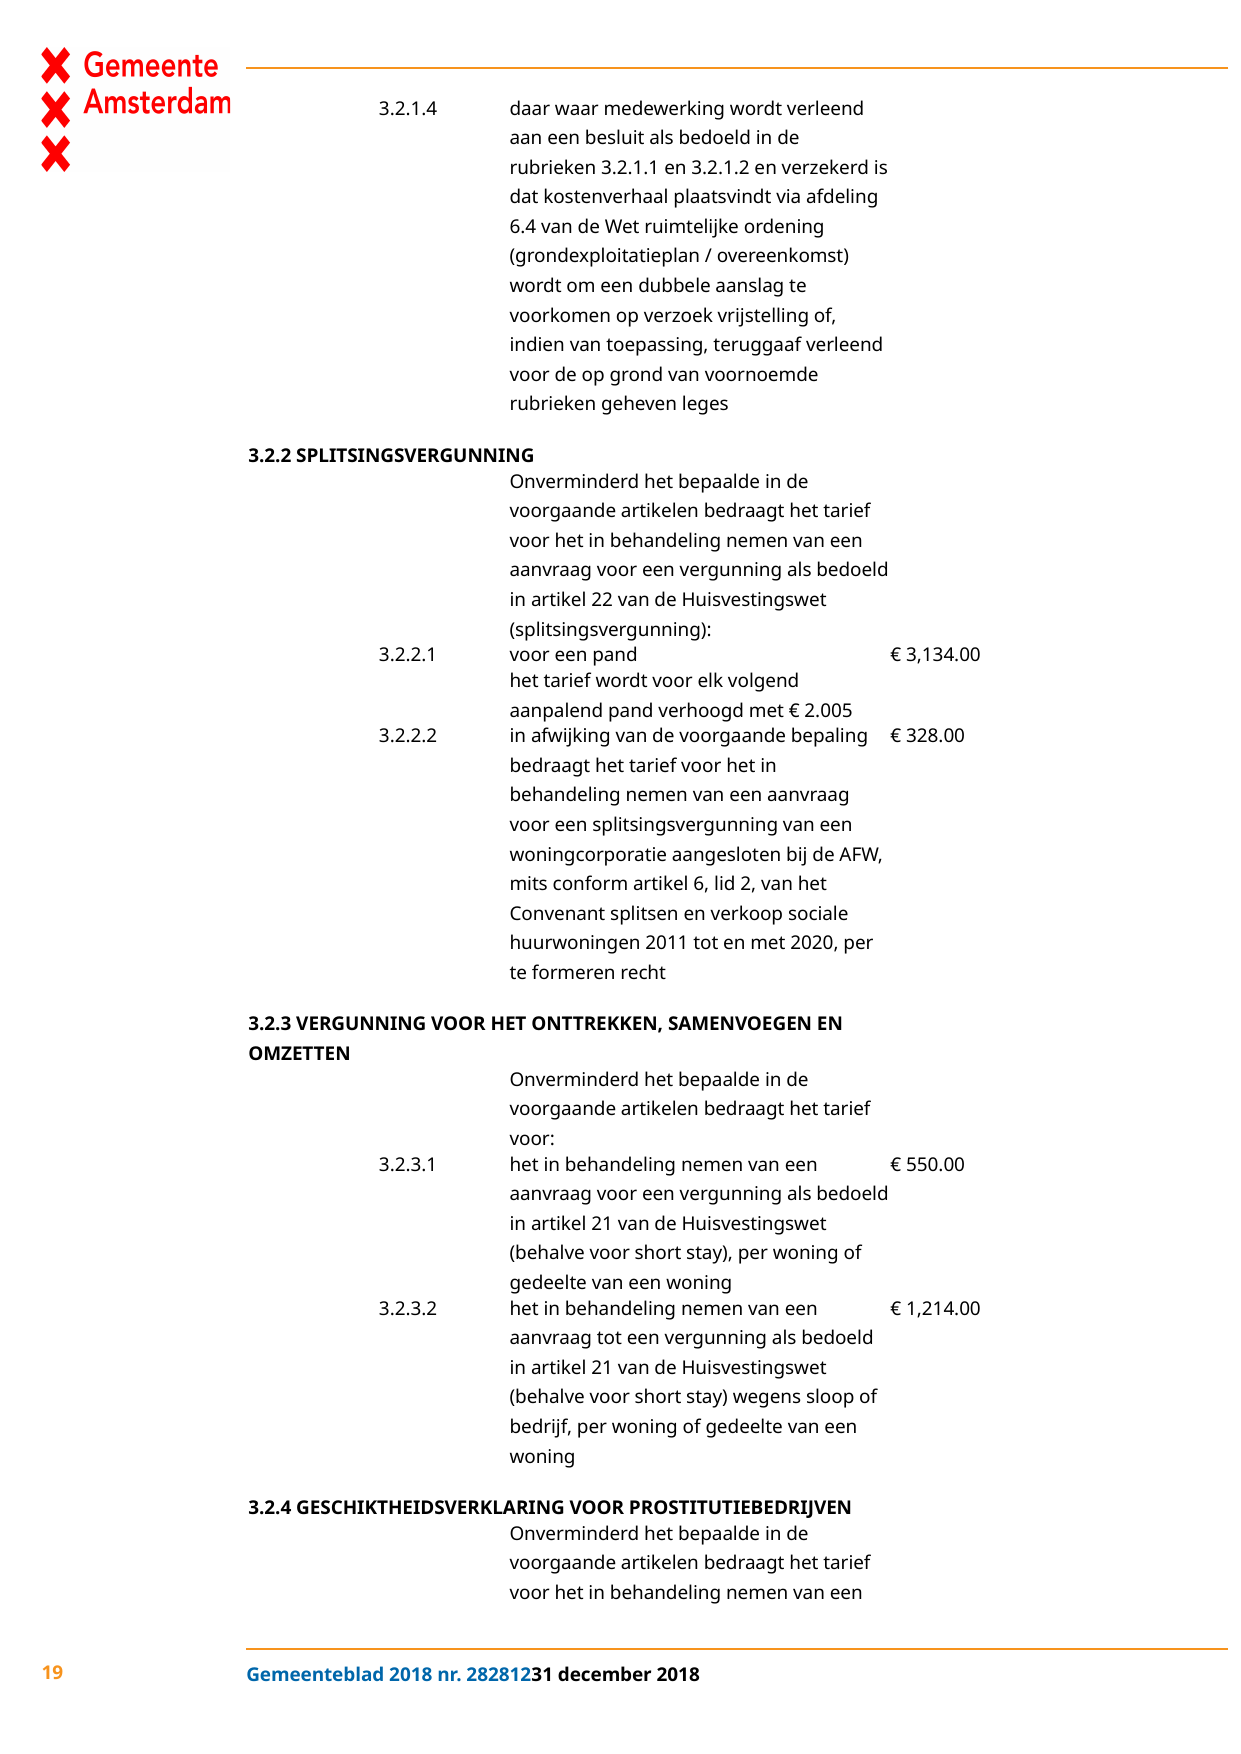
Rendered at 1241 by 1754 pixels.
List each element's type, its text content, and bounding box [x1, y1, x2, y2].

table_cell [890, 1066, 1021, 1151]
table_cell [890, 1494, 1021, 1520]
table_cell voor een pand [509, 641, 890, 667]
table_cell Onverminderd het bepaalde in de voorgaande artikelen bedraagt het tarief voor het in behandeling nemen van een [509, 1520, 890, 1605]
picture [41, 47, 231, 172]
table_cell [890, 468, 1021, 641]
table_cell 3.2.3 VERGUNNING VOOR HET ONTTREKKEN, SAMENVOEGEN EN OMZETTEN [248, 1011, 890, 1066]
table_cell 3.2.3.2 [379, 1295, 509, 1468]
table_cell [248, 1151, 379, 1295]
table_cell [248, 641, 379, 667]
table_cell [248, 723, 379, 985]
table_cell 3.2.2.1 [379, 641, 509, 667]
table_cell € 328.00 [890, 723, 1021, 985]
table_cell € 550.00 [890, 1151, 1021, 1295]
table_cell in afwijking van de voorgaande bepaling bedraagt het tarief voor het in behandeling nemen van een aanvraag voor een splitsingsvergunning van een woningcorporatie aangesloten bij de AFW, mits conform artikel 6, lid 2, van het Convenant splitsen en verkoop sociale huurwoningen 2011 tot en met 2020, per te formeren recht [509, 723, 890, 985]
table_cell [248, 1295, 379, 1468]
table_cell [890, 1520, 1021, 1605]
table_cell [509, 985, 890, 1011]
table_cell [379, 416, 509, 442]
table_cell Onverminderd het bepaalde in de voorgaande artikelen bedraagt het tarief voor: [509, 1066, 890, 1151]
table_cell [890, 985, 1021, 1011]
table_cell het in behandeling nemen van een aanvraag voor een vergunning als bedoeld in artikel 21 van de Huisvestingswet (behalve voor short stay), per woning of gedeelte van een woning [509, 1151, 890, 1295]
table_cell [248, 1469, 379, 1494]
table_cell [890, 95, 1021, 416]
table_cell [379, 1469, 509, 1494]
table_cell [890, 442, 1021, 468]
table_cell [379, 1066, 509, 1151]
table_cell Onverminderd het bepaalde in de voorgaande artikelen bedraagt het tarief voor het in behandeling nemen van een aanvraag voor een vergunning als bedoeld in artikel 22 van de Huisvestingswet (splitsingsvergunning): [509, 468, 890, 641]
table_cell [248, 416, 379, 442]
table_cell 3.2.1.4 [379, 95, 509, 416]
table_cell 3.2.2 SPLITSINGSVERGUNNING [248, 442, 890, 468]
table_cell [248, 1066, 379, 1151]
table_cell het in behandeling nemen van een aanvraag tot een vergunning als bedoeld in artikel 21 van de Huisvestingswet (behalve voor short stay) wegens sloop of bedrijf, per woning of gedeelte van een woning [509, 1295, 890, 1468]
table_cell [248, 985, 379, 1011]
table_cell € 3,134.00 [890, 641, 1021, 667]
table_cell [379, 985, 509, 1011]
table_cell [379, 468, 509, 641]
table_cell [248, 95, 379, 416]
table_cell [248, 667, 379, 722]
table_cell [890, 1469, 1021, 1494]
table_cell het tarief wordt voor elk volgend aanpalend pand verhoogd met € 2.005 [509, 667, 890, 722]
table_cell [509, 416, 890, 442]
table_cell [248, 1520, 379, 1605]
table_cell [379, 667, 509, 722]
table_cell [379, 1520, 509, 1605]
table_cell 3.2.2.2 [379, 723, 509, 985]
table_cell € 1,214.00 [890, 1295, 1021, 1468]
table_cell [890, 416, 1021, 442]
table_cell [509, 1469, 890, 1494]
table_cell [890, 1011, 1021, 1066]
table_cell 3.2.3.1 [379, 1151, 509, 1295]
table_cell 3.2.4 GESCHIKTHEIDSVERKLARING VOOR PROSTITUTIEBEDRIJVEN [248, 1494, 890, 1520]
table_cell [248, 468, 379, 641]
table_cell daar waar medewerking wordt verleend aan een besluit als bedoeld in de rubrieken 3.2.1.1 en 3.2.1.2 en verzekerd is dat kostenverhaal plaatsvindt via afdeling 6.4 van de Wet ruimtelijke ordening (grondexploitatieplan / overeenkomst) wordt om een dubbele aanslag te voorkomen op verzoek vrijstelling of, indien van toepassing, teruggaaf verleend voor de op grond van voornoemde rubrieken geheven leges [509, 95, 890, 416]
table_cell [890, 667, 1021, 722]
